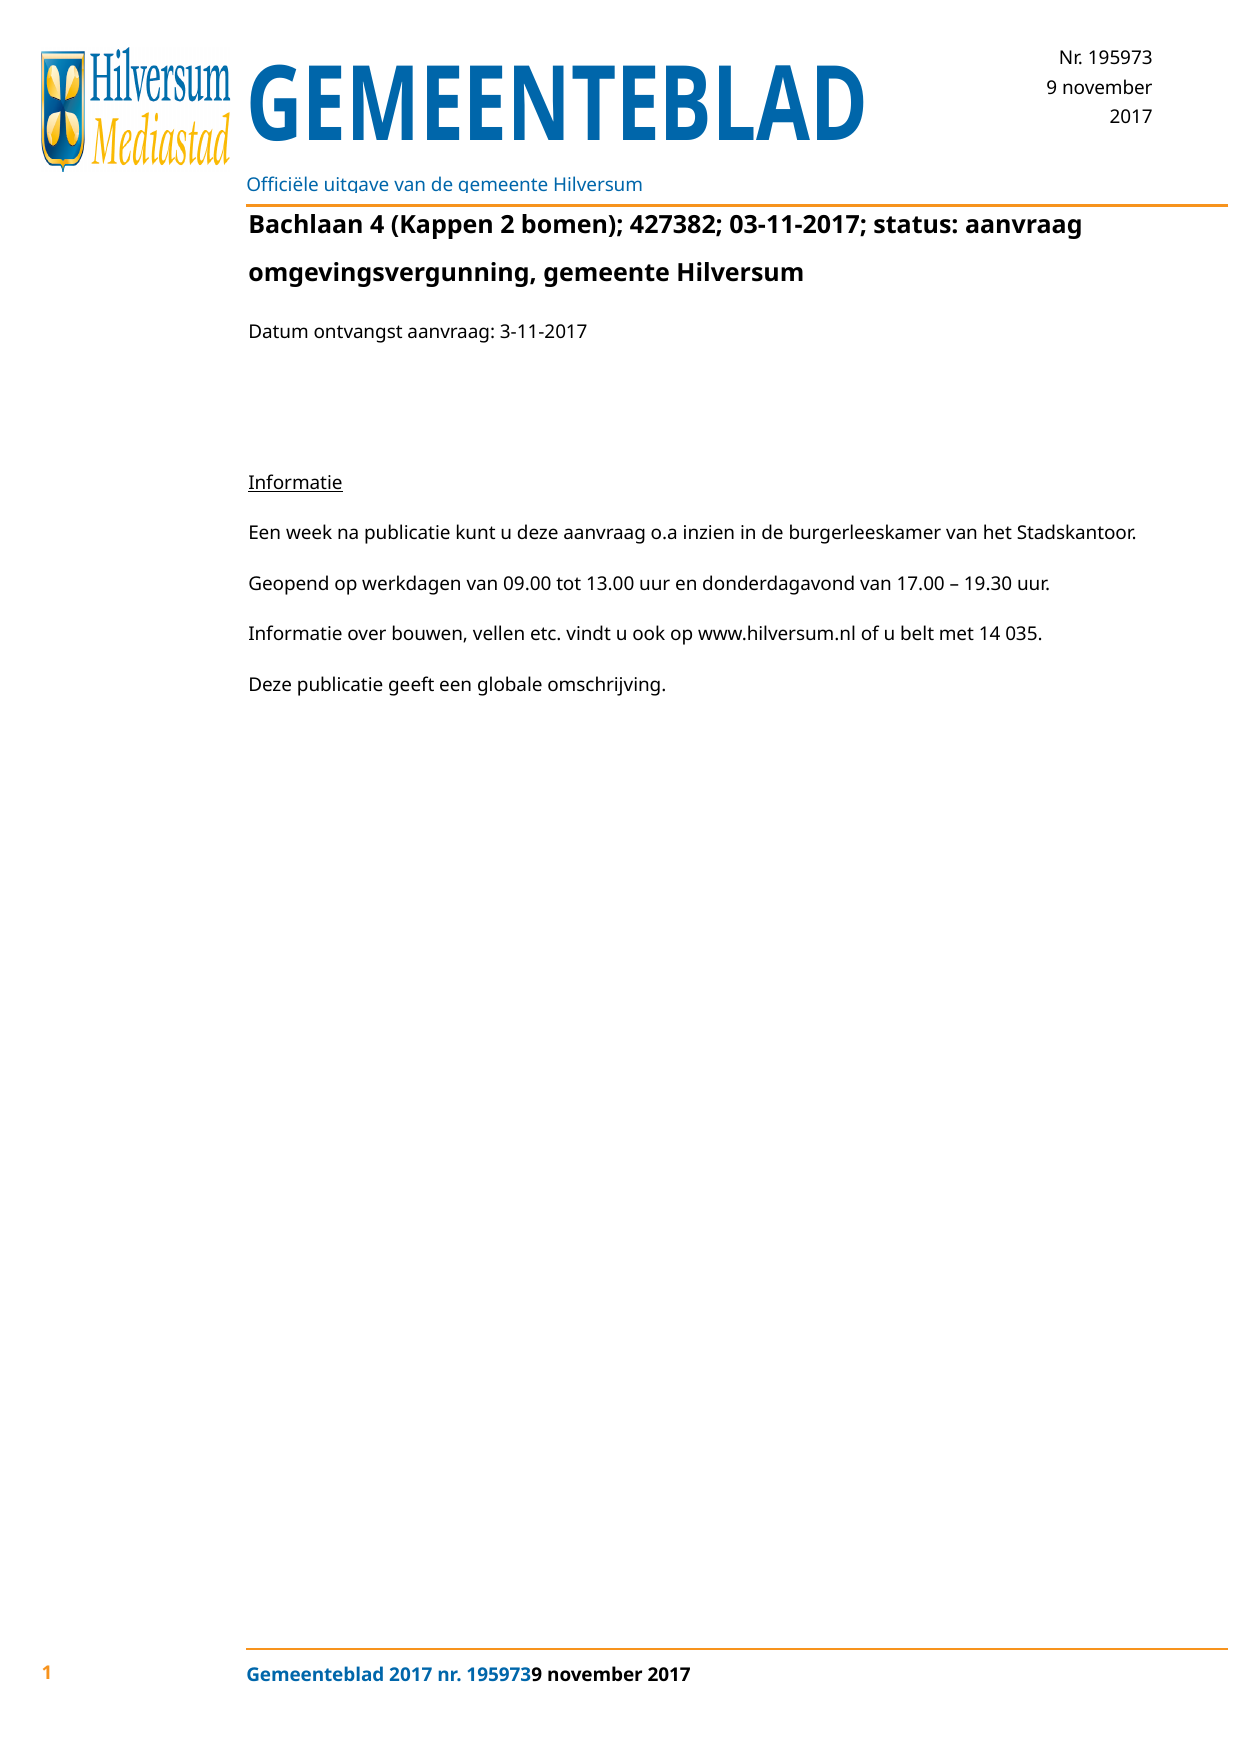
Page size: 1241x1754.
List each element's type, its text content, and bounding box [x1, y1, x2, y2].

text Een week na publicatie kunt u deze aanvraag o.a inzien in de burgerleeskamer van het Stadskantoor. [248, 519, 1152, 545]
text Bachlaan 4 (Kappen 2 bomen); 427382; 03-11-2017; status: aanvraag omgevingsvergunning, gemeente Hilversum [248, 207, 1152, 288]
text Informatie over bouwen, vellen etc. vindt u ook op www.hilversum.nl of u belt met 14 035. [248, 620, 1152, 646]
picture [41, 47, 231, 172]
text Datum ontvangst aanvraag: 3-11-2017 [248, 318, 1152, 344]
text Deze publicatie geeft een globale omschrijving. [248, 671, 1152, 697]
text Geopend op werkdagen van 09.00 tot 13.00 uur en donderdagavond van 17.00 – 19.30 uur. [248, 570, 1152, 596]
text Informatie [248, 469, 1152, 495]
